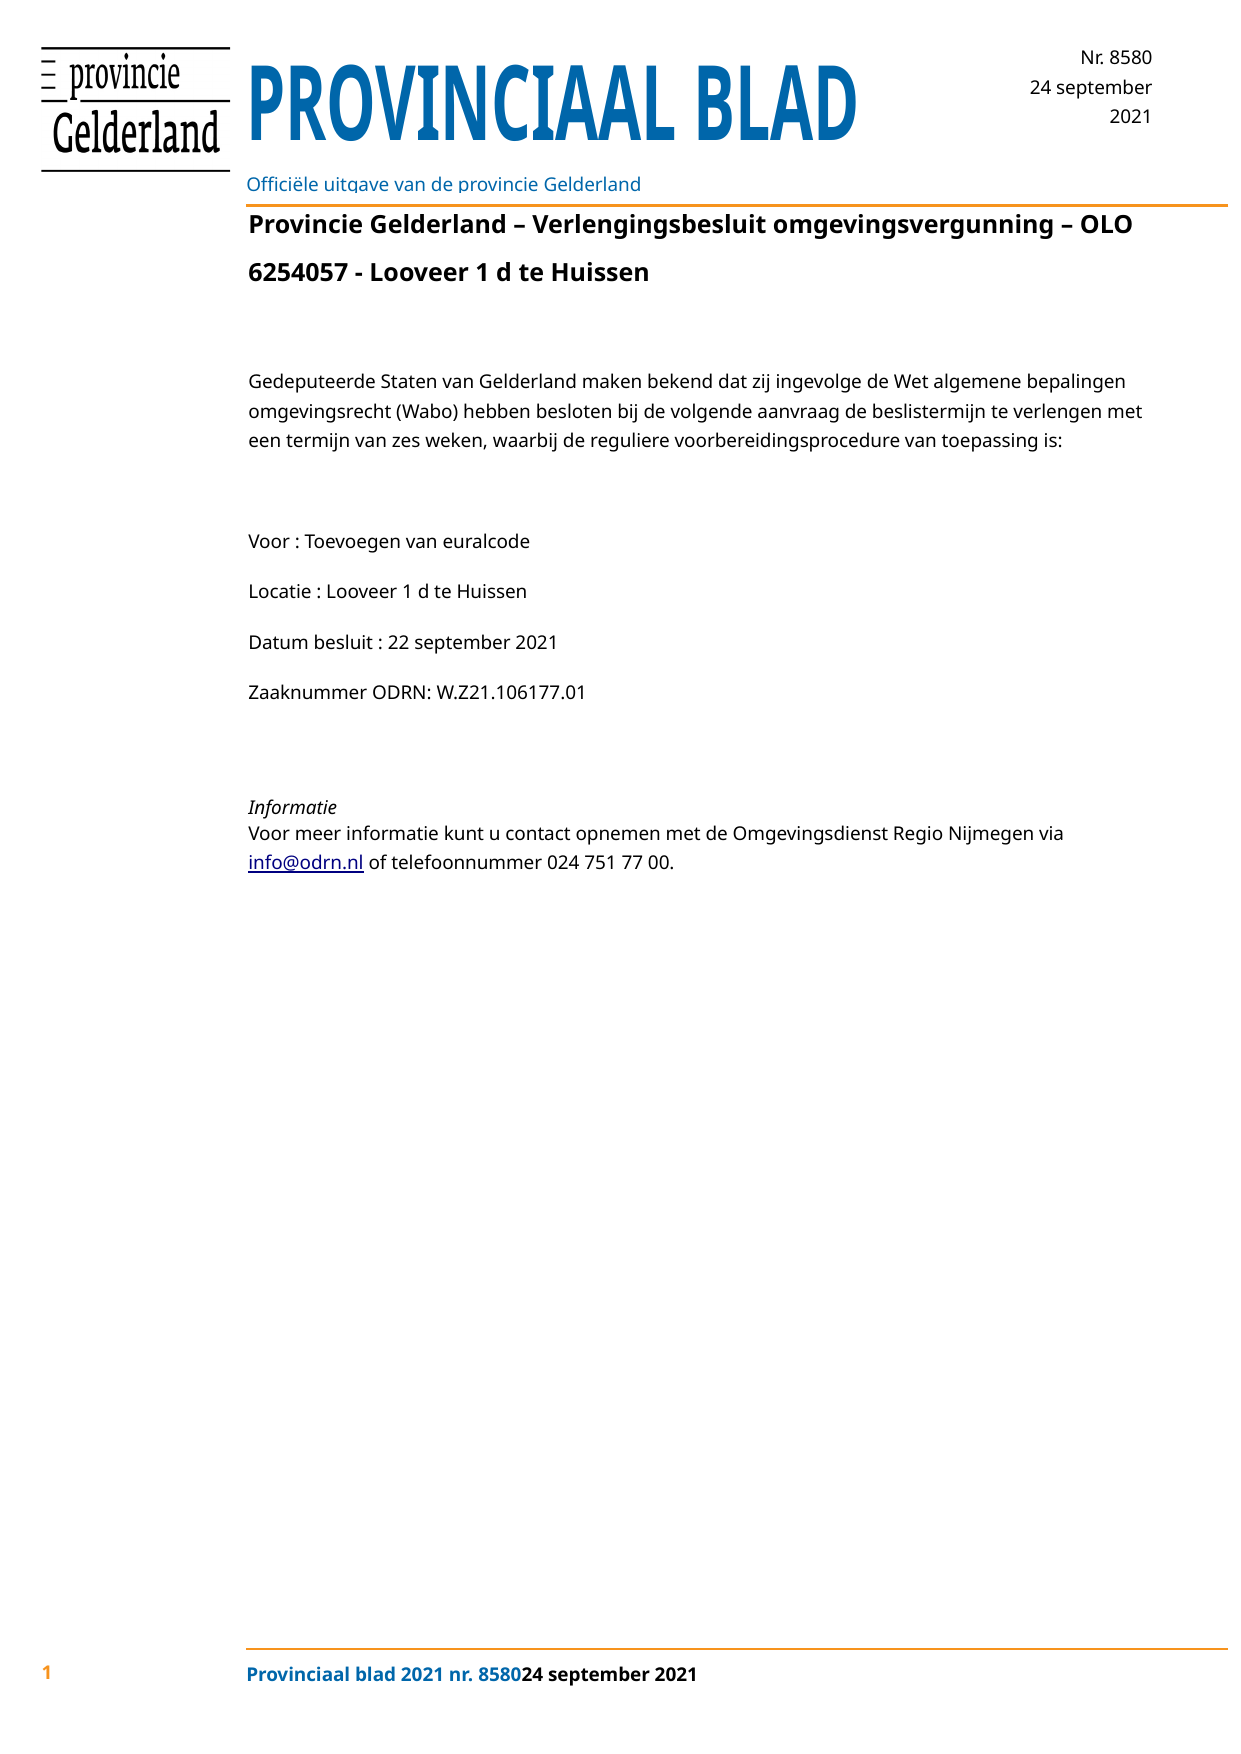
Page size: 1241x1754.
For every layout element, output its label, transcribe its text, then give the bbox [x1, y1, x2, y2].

picture [41, 47, 231, 172]
text Voor : Toevoegen van euralcode [248, 528, 1152, 554]
text Gedeputeerde Staten van Gelderland maken bekend dat zij ingevolge de Wet algemene bepalingen omgevingsrecht (Wabo) hebben besloten bij de volgende aanvraag de beslistermijn te verlengen met een termijn van zes weken, waarbij de reguliere voorbereidingsprocedure van toepassing is: [248, 368, 1152, 453]
text Zaaknummer ODRN: W.Z21.106177.01 [248, 679, 1152, 705]
text Datum besluit : 22 september 2021 [248, 629, 1152, 655]
text Provincie Gelderland – Verlengingsbesluit omgevingsvergunning – OLO 6254057 - Looveer 1 d te Huissen [248, 207, 1152, 288]
text Voor meer informatie kunt u contact opnemen met de Omgevingsdienst Regio Nijmegen via info@odrn.nl of telefoonnummer 024 751 77 00. [248, 820, 1152, 875]
text Locatie : Looveer 1 d te Huissen [248, 579, 1152, 604]
text Informatie [248, 794, 1152, 820]
